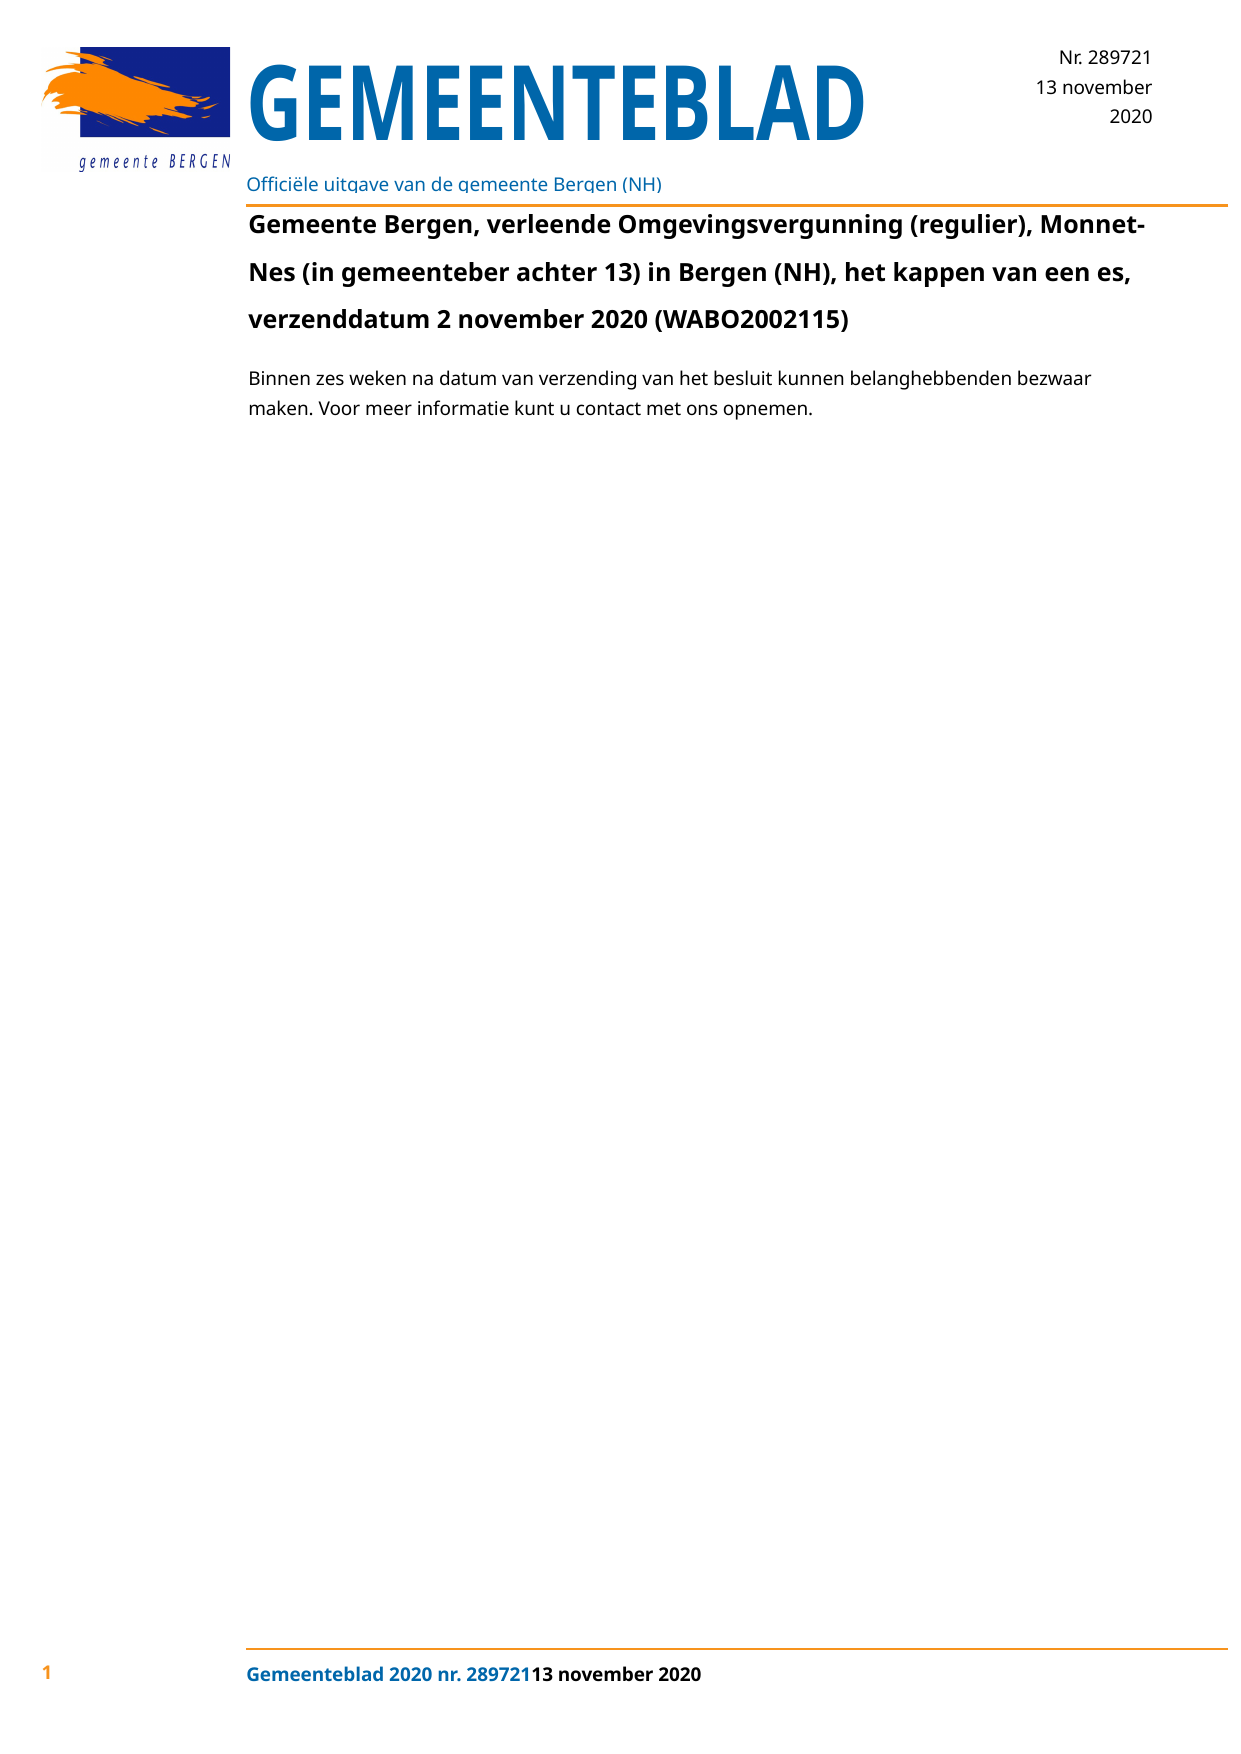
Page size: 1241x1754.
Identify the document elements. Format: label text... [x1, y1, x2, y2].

text Binnen zes weken na datum van verzending van het besluit kunnen belanghebbenden bezwaar maken. Voor meer informatie kunt u contact met ons opnemen. [248, 366, 1152, 421]
text Gemeente Bergen, verleende Omgevingsvergunning (regulier), Monnet-Nes (in gemeenteber achter 13) in Bergen (NH), het kappen van een es, verzenddatum 2 november 2020 (WABO2002115) [248, 207, 1152, 336]
picture [41, 47, 231, 172]
